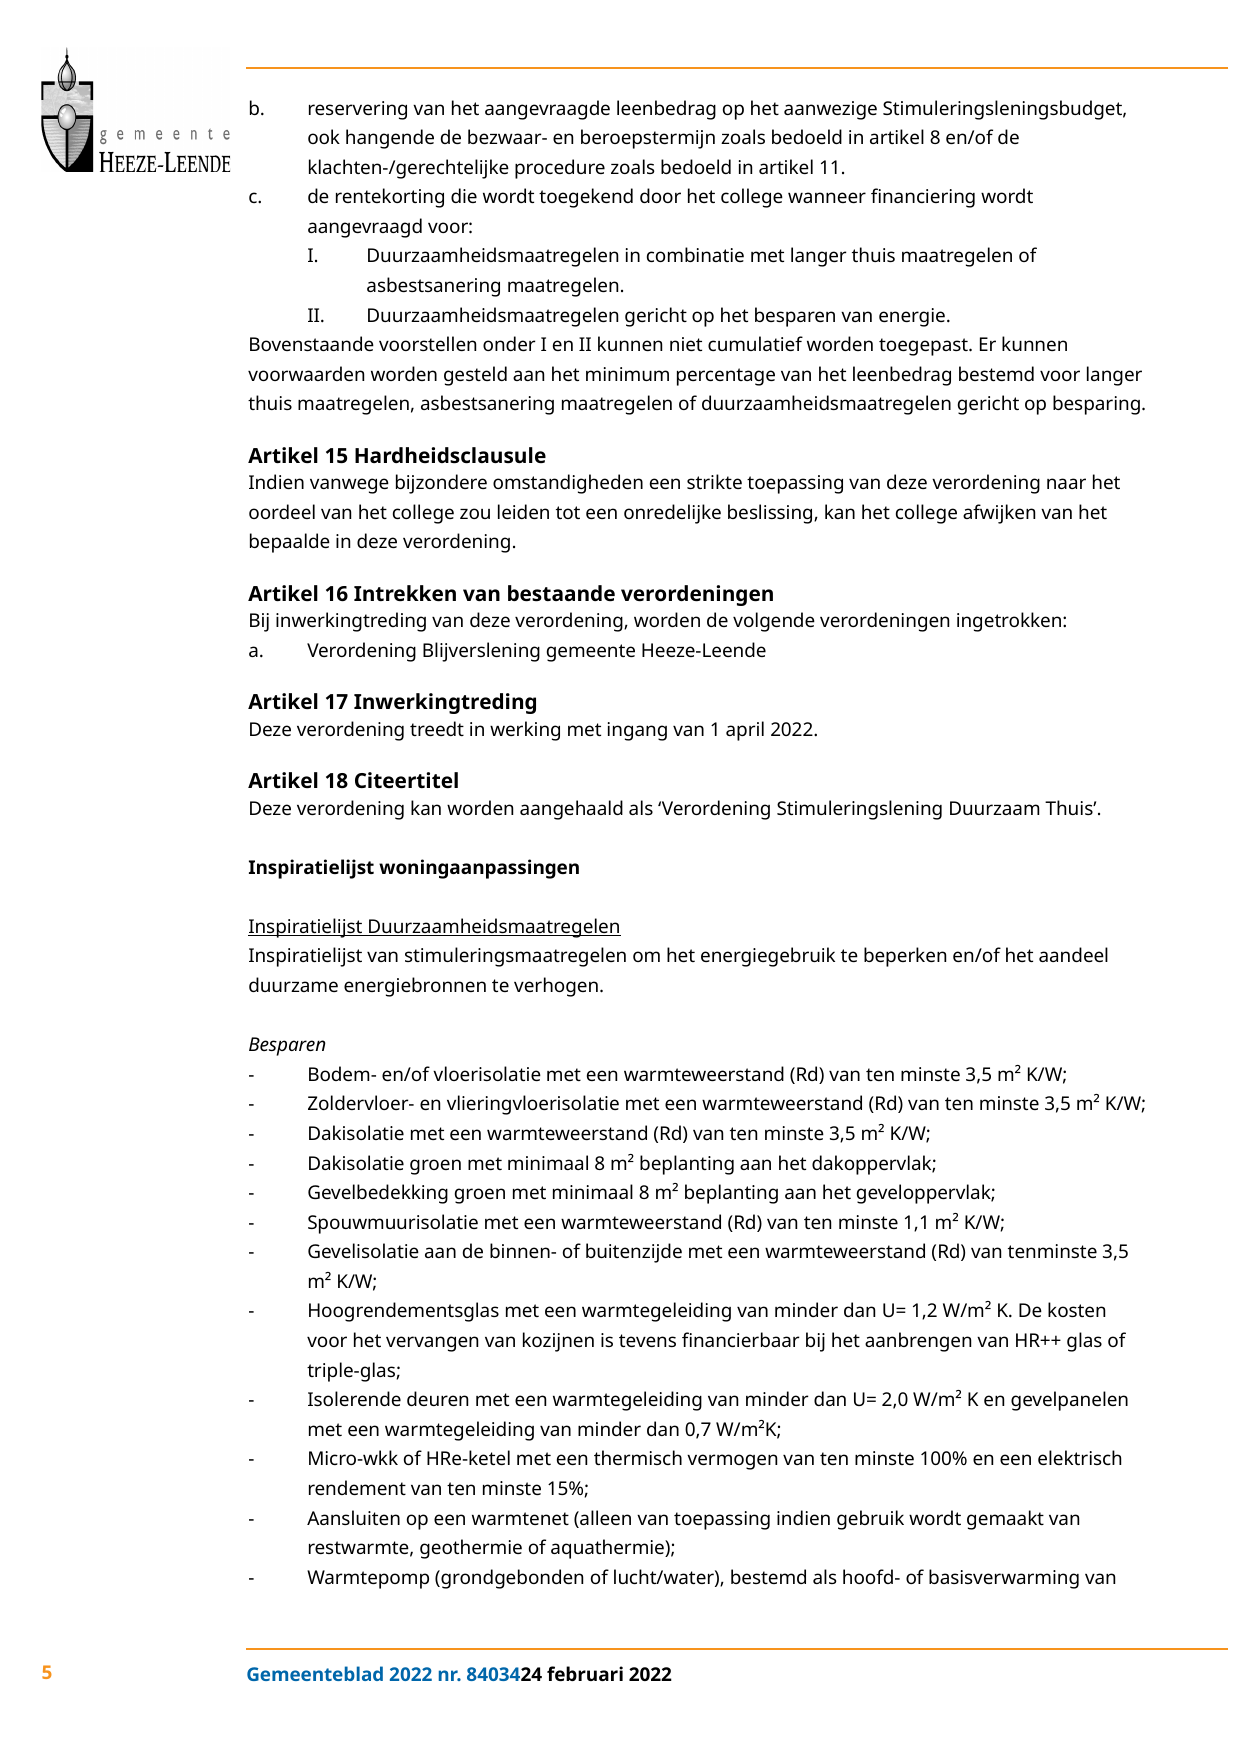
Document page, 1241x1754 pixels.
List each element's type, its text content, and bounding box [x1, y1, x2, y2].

text Artikel 17 Inwerkingtreding [248, 687, 1152, 716]
text Indien vanwege bijzondere omstandigheden een strikte toepassing van deze verordening naar het oordeel van het college zou leiden tot een onredelijke beslissing, kan het college afwijken van het bepaalde in deze verordening. [248, 469, 1152, 554]
list reservering van het aangevraagde leenbedrag op het aanwezige Stimuleringsleningsbudget, ook hangende de bezwaar- en beroepstermijn zoals bedoeld in artikel 8 en/of de klachten-/gerechtelijke procedure zoals bedoeld in artikel 11. [248, 95, 1152, 180]
list Isolerende deuren met een warmtegeleiding van minder dan U= 2,0 W/m² K en gevelpanelen met een warmtegeleiding van minder dan 0,7 W/m²K; [248, 1386, 1152, 1442]
list de rentekorting die wordt toegekend door het college wanneer financiering wordt aangevraagd voor: [248, 183, 1152, 239]
text Artikel 18 Citeertitel [248, 766, 1152, 795]
list Duurzaamheidsmaatregelen gericht op het besparen van energie. [307, 302, 1152, 328]
text Besparen [248, 1031, 1152, 1057]
text Inspiratielijst Duurzaamheidsmaatregelen [248, 913, 1152, 939]
list Dakisolatie groen met minimaal 8 m² beplanting aan het dakoppervlak; [248, 1150, 1152, 1176]
list Gevelbedekking groen met minimaal 8 m² beplanting aan het geveloppervlak; [248, 1179, 1152, 1205]
list Bodem- en/of vloerisolatie met een warmteweerstand (Rd) van ten minste 3,5 m² K/W; [248, 1061, 1152, 1087]
text Bovenstaande voorstellen onder I en II kunnen niet cumulatief worden toegepast. Er kunnen voorwaarden worden gesteld aan het minimum percentage van het leenbedrag bestemd voor langer thuis maatregelen, asbestsanering maatregelen of duurzaamheidsmaatregelen gericht op besparing. [248, 331, 1152, 416]
picture [41, 47, 231, 172]
text Inspiratielijst woningaanpassingen [248, 854, 1152, 880]
list Warmtepomp (grondgebonden of lucht/water), bestemd als hoofd- of basisverwarming van [248, 1564, 1152, 1590]
list Verordening Blijverslening gemeente Heeze-Leende [248, 637, 1152, 663]
text Artikel 16 Intrekken van bestaande verordeningen [248, 579, 1152, 607]
list Dakisolatie met een warmteweerstand (Rd) van ten minste 3,5 m² K/W; [248, 1120, 1152, 1146]
list Gevelisolatie aan de binnen- of buitenzijde met een warmteweerstand (Rd) van tenminste 3,5 m² K/W; [248, 1238, 1152, 1294]
text Deze verordening treedt in werking met ingang van 1 april 2022. [248, 716, 1152, 742]
text Inspiratielijst van stimuleringsmaatregelen om het energiegebruik te beperken en/of het aandeel duurzame energiebronnen te verhogen. [248, 943, 1152, 998]
text Artikel 15 Hardheidsclausule [248, 441, 1152, 469]
list Micro-wkk of HRe-ketel met een thermisch vermogen van ten minste 100% en een elektrisch rendement van ten minste 15%; [248, 1446, 1152, 1501]
list Duurzaamheidsmaatregelen in combinatie met langer thuis maatregelen of asbestsanering maatregelen. [307, 243, 1152, 298]
text Deze verordening kan worden aangehaald als ‘Verordening Stimuleringslening Duurzaam Thuis’. [248, 795, 1152, 821]
list Hoogrendementsglas met een warmtegeleiding van minder dan U= 1,2 W/m² K. De kosten voor het vervangen van kozijnen is tevens financierbaar bij het aanbrengen van HR++ glas of triple-glas; [248, 1298, 1152, 1383]
list Spouwmuurisolatie met een warmteweerstand (Rd) van ten minste 1,1 m² K/W; [248, 1209, 1152, 1235]
text Bij inwerkingtreding van deze verordening, worden de volgende verordeningen ingetrokken: [248, 607, 1152, 633]
list Zoldervloer- en vlieringvloerisolatie met een warmteweerstand (Rd) van ten minste 3,5 m² K/W; [248, 1091, 1152, 1116]
list Aansluiten op een warmtenet (alleen van toepassing indien gebruik wordt gemaakt van restwarmte, geothermie of aquathermie); [248, 1505, 1152, 1560]
